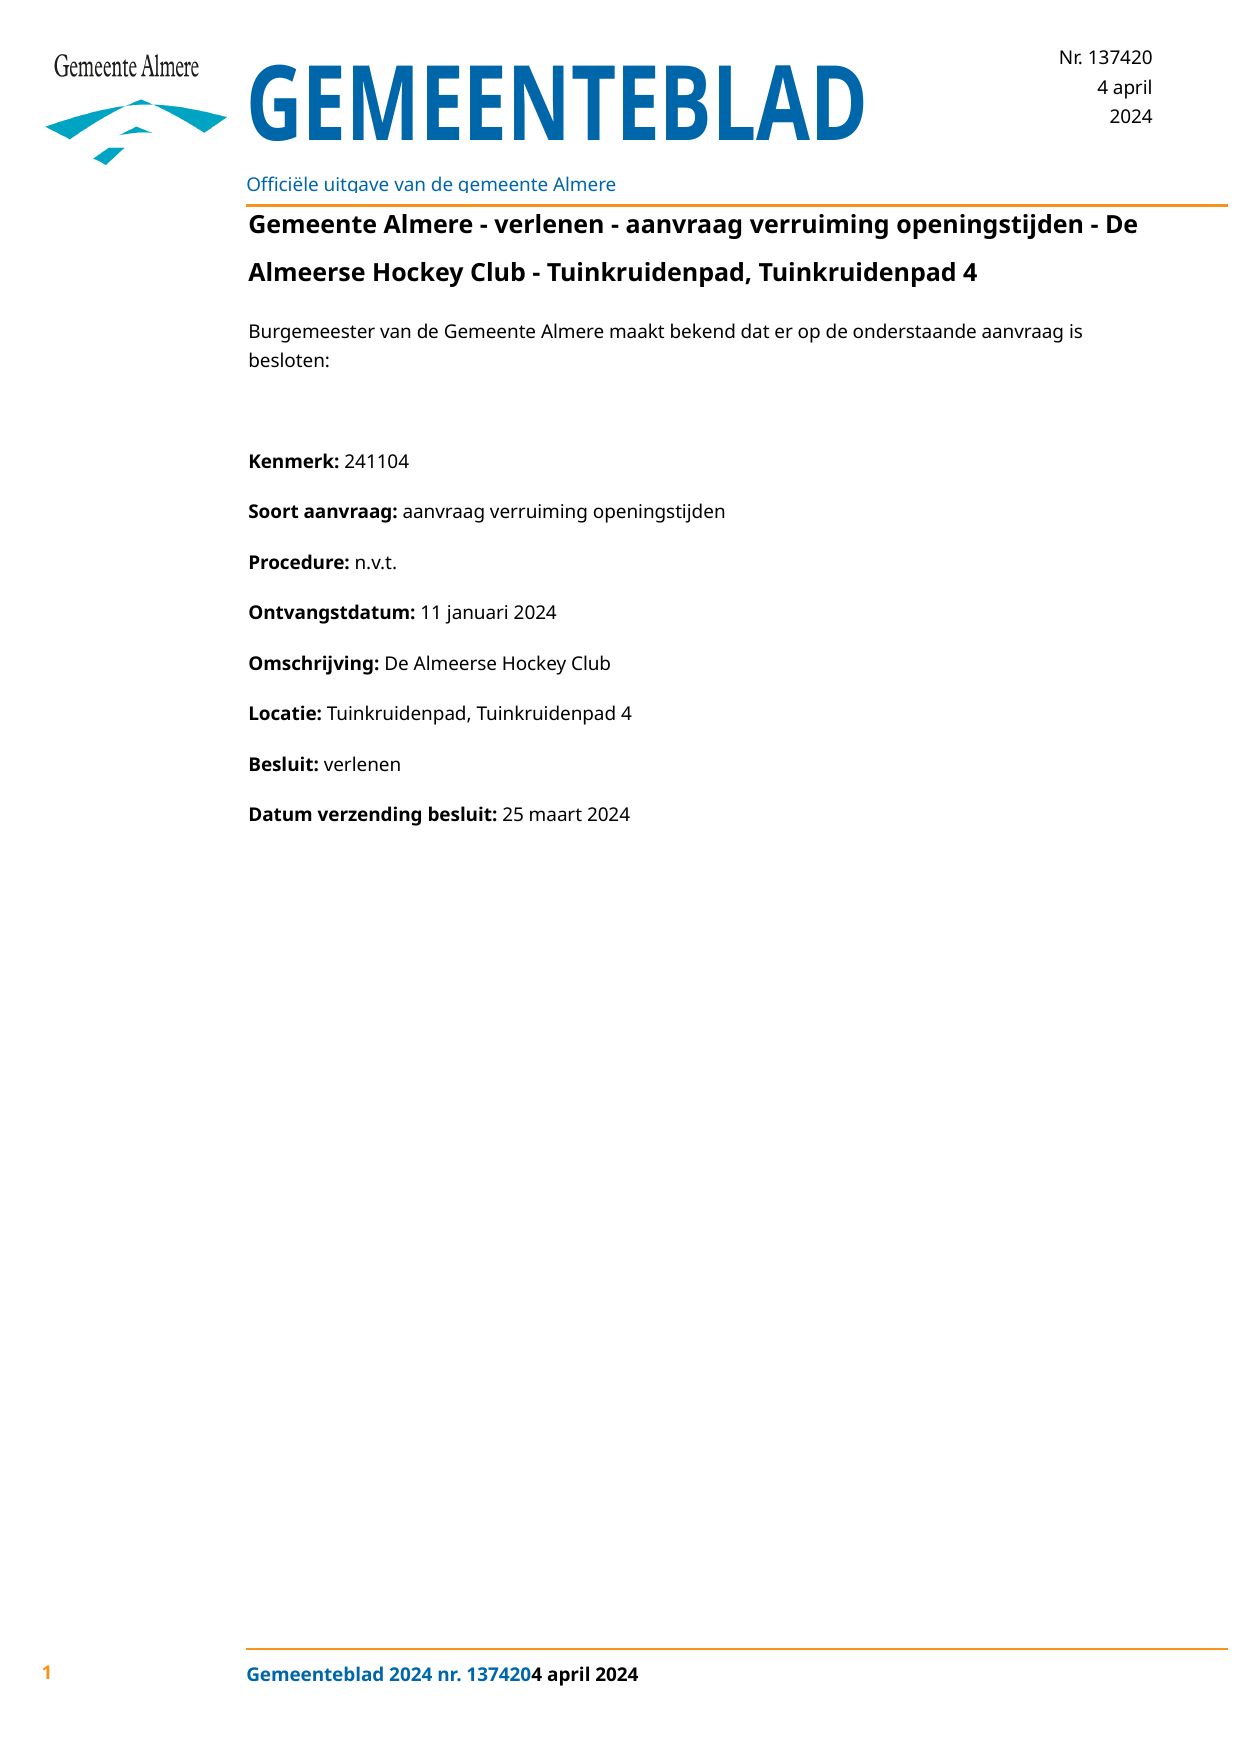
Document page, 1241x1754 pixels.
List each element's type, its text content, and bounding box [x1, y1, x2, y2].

text Soort aanvraag: aanvraag verruiming openingstijden [248, 499, 1152, 524]
text Datum verzending besluit: 25 maart 2024 [248, 801, 1152, 827]
text Besluit: verlenen [248, 751, 1152, 777]
text Gemeente Almere - verlenen - aanvraag verruiming openingstijden - De Almeerse Hockey Club - Tuinkruidenpad, Tuinkruidenpad 4 [248, 207, 1152, 288]
text Burgemeester van de Gemeente Almere maakt bekend dat er op de onderstaande aanvraag is besloten: [248, 318, 1152, 373]
text Locatie: Tuinkruidenpad, Tuinkruidenpad 4 [248, 700, 1152, 726]
text Kenmerk: 241104 [248, 448, 1152, 474]
picture [41, 47, 231, 172]
text Procedure: n.v.t. [248, 549, 1152, 575]
text Omschrijving: De Almeerse Hockey Club [248, 650, 1152, 676]
text Ontvangstdatum: 11 januari 2024 [248, 599, 1152, 625]
